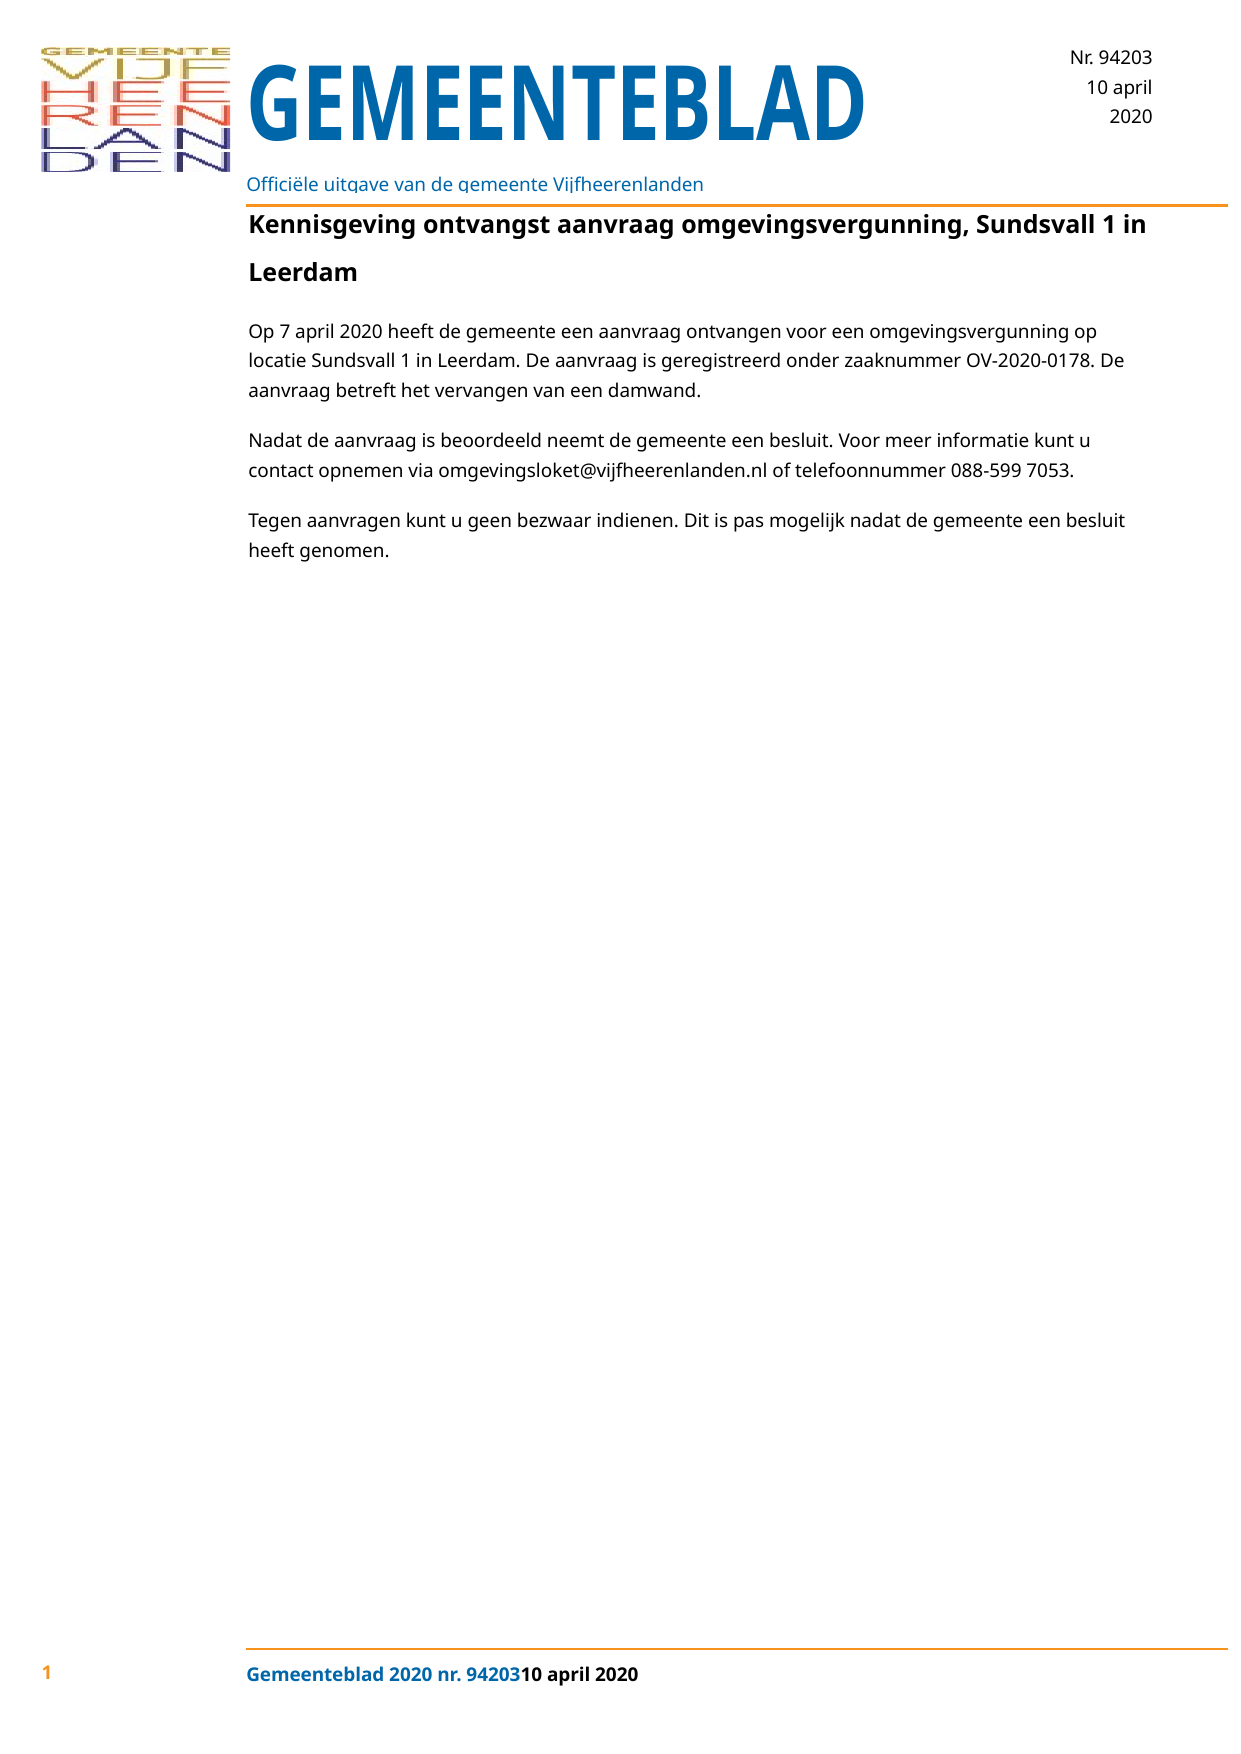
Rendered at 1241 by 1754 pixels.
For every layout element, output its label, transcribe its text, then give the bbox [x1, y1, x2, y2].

text Op 7 april 2020 heeft de gemeente een aanvraag ontvangen voor een omgevingsvergunning op locatie Sundsvall 1 in Leerdam. De aanvraag is geregistreerd onder zaaknummer OV-2020-0178. De aanvraag betreft het vervangen van een damwand. [248, 318, 1152, 403]
text Tegen aanvragen kunt u geen bezwaar indienen. Dit is pas mogelijk nadat de gemeente een besluit heeft genomen. [248, 507, 1152, 563]
text Kennisgeving ontvangst aanvraag omgevingsvergunning, Sundsvall 1 in Leerdam [248, 207, 1152, 288]
picture [41, 47, 231, 172]
text Nadat de aanvraag is beoordeeld neemt de gemeente een besluit. Voor meer informatie kunt u contact opnemen via omgevingsloket@vijfheerenlanden.nl of telefoonnummer 088-599 7053. [248, 427, 1152, 483]
